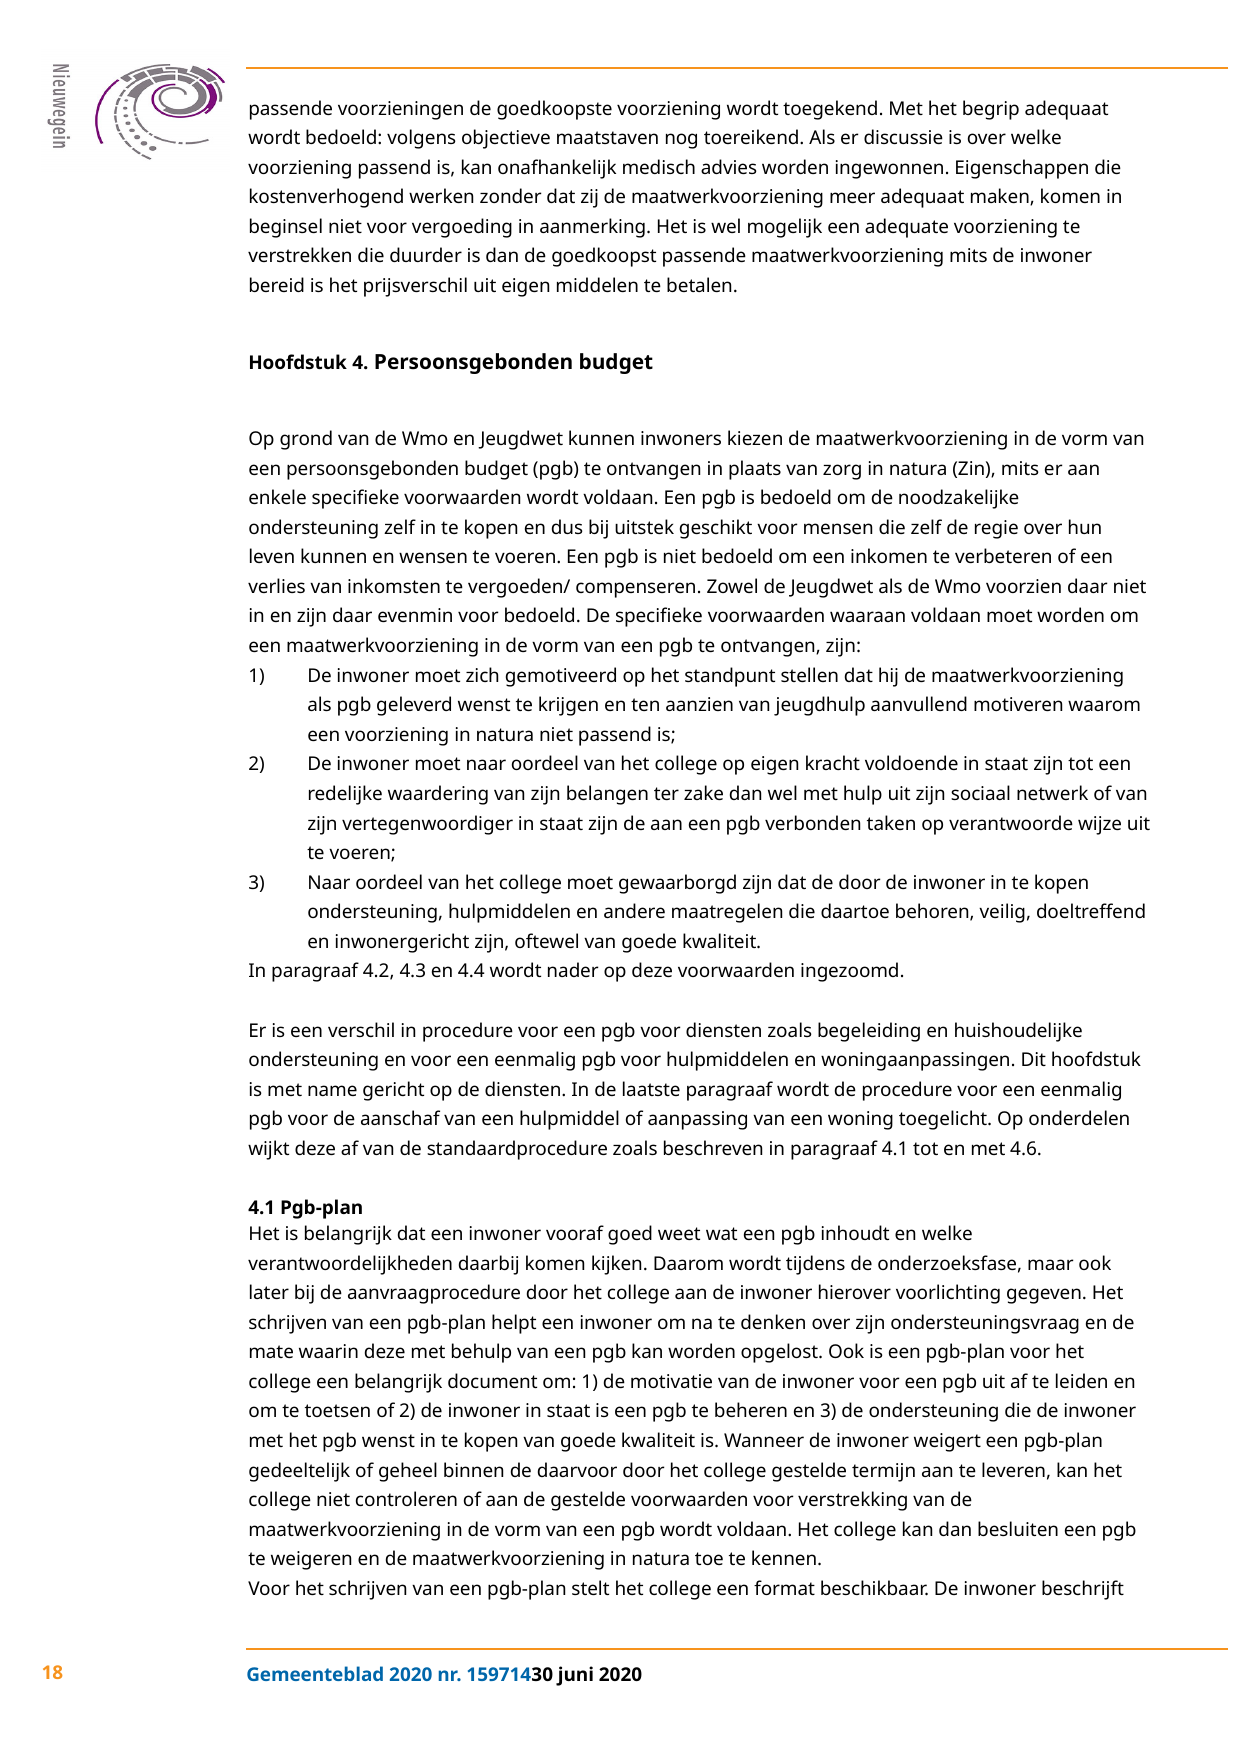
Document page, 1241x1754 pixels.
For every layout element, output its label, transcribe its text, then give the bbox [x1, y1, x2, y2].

list De inwoner moet naar oordeel van het college op eigen kracht voldoende in staat zijn tot een redelijke waardering van zijn belangen ter zake dan wel met hulp uit zijn sociaal netwerk of van zijn vertegenwoordiger in staat zijn de aan een pgb verbonden taken op verantwoorde wijze uit te voeren; [248, 751, 1152, 865]
text Hoofdstuk 4. Persoonsgebonden budget [248, 347, 1152, 376]
text passende voorzieningen de goedkoopste voorziening wordt toegekend. Met het begrip adequaat wordt bedoeld: volgens objectieve maatstaven nog toereikend. Als er discussie is over welke voorziening passend is, kan onafhankelijk medisch advies worden ingewonnen. Eigenschappen die kostenverhogend werken zonder dat zij de maatwerkvoorziening meer adequaat maken, komen in beginsel niet voor vergoeding in aanmerking. Het is wel mogelijk een adequate voorziening te verstrekken die duurder is dan de goedkoopst passende maatwerkvoorziening mits de inwoner bereid is het prijsverschil uit eigen middelen te betalen. [248, 95, 1152, 298]
list De inwoner moet zich gemotiveerd op het standpunt stellen dat hij de maatwerkvoorziening als pgb geleverd wenst te krijgen en ten aanzien van jeugdhulp aanvullend motiveren waarom een voorziening in natura niet passend is; [248, 662, 1152, 747]
list Naar oordeel van het college moet gewaarborgd zijn dat de door de inwoner in te kopen ondersteuning, hulpmiddelen en andere maatregelen die daartoe behoren, veilig, doeltreffend en inwonergericht zijn, oftewel van goede kwaliteit. [248, 869, 1152, 954]
text Er is een verschil in procedure voor een pgb voor diensten zoals begeleiding en huishoudelijke ondersteuning en voor een eenmalig pgb voor hulpmiddelen en woningaanpassingen. Dit hoofdstuk is met name gericht op de diensten. In de laatste paragraaf wordt de procedure voor een eenmalig pgb voor de aanschaf van een hulpmiddel of aanpassing van een woning toegelicht. Op onderdelen wijkt deze af van de standaardprocedure zoals beschreven in paragraaf 4.1 tot en met 4.6. [248, 1017, 1152, 1161]
text 4.1 Pgb-plan [248, 1194, 1152, 1220]
text In paragraaf 4.2, 4.3 en 4.4 wordt nader op deze voorwaarden ingezoomd. [248, 958, 1152, 983]
text Voor het schrijven van een pgb-plan stelt het college een format beschikbaar. De inwoner beschrijft [248, 1575, 1152, 1601]
text Het is belangrijk dat een inwoner vooraf goed weet wat een pgb inhoudt en welke verantwoordelijkheden daarbij komen kijken. Daarom wordt tijdens de onderzoeksfase, maar ook later bij de aanvraagprocedure door het college aan de inwoner hierover voorlichting gegeven. Het schrijven van een pgb-plan helpt een inwoner om na te denken over zijn ondersteuningsvraag en de mate waarin deze met behulp van een pgb kan worden opgelost. Ook is een pgb-plan voor het college een belangrijk document om: 1) de motivatie van de inwoner voor een pgb uit af te leiden en om te toetsen of 2) de inwoner in staat is een pgb te beheren en 3) de ondersteuning die de inwoner met het pgb wenst in te kopen van goede kwaliteit is. Wanneer de inwoner weigert een pgb-plan gedeeltelijk of geheel binnen de daarvoor door het college gestelde termijn aan te leveren, kan het college niet controleren of aan de gestelde voorwaarden voor verstrekking van de maatwerkvoorziening in de vorm van een pgb wordt voldaan. Het college kan dan besluiten een pgb te weigeren en de maatwerkvoorziening in natura toe te kennen. [248, 1220, 1152, 1571]
picture [41, 47, 231, 172]
text Op grond van de Wmo en Jeugdwet kunnen inwoners kiezen de maatwerkvoorziening in de vorm van een persoonsgebonden budget (pgb) te ontvangen in plaats van zorg in natura (Zin), mits er aan enkele specifieke voorwaarden wordt voldaan. Een pgb is bedoeld om de noodzakelijke ondersteuning zelf in te kopen en dus bij uitstek geschikt voor mensen die zelf de regie over hun leven kunnen en wensen te voeren. Een pgb is niet bedoeld om een inkomen te verbeteren of een verlies van inkomsten te vergoeden/ compenseren. Zowel de Jeugdwet als de Wmo voorzien daar niet in en zijn daar evenmin voor bedoeld. De specifieke voorwaarden waaraan voldaan moet worden om een maatwerkvoorziening in de vorm van een pgb te ontvangen, zijn: [248, 425, 1152, 658]
